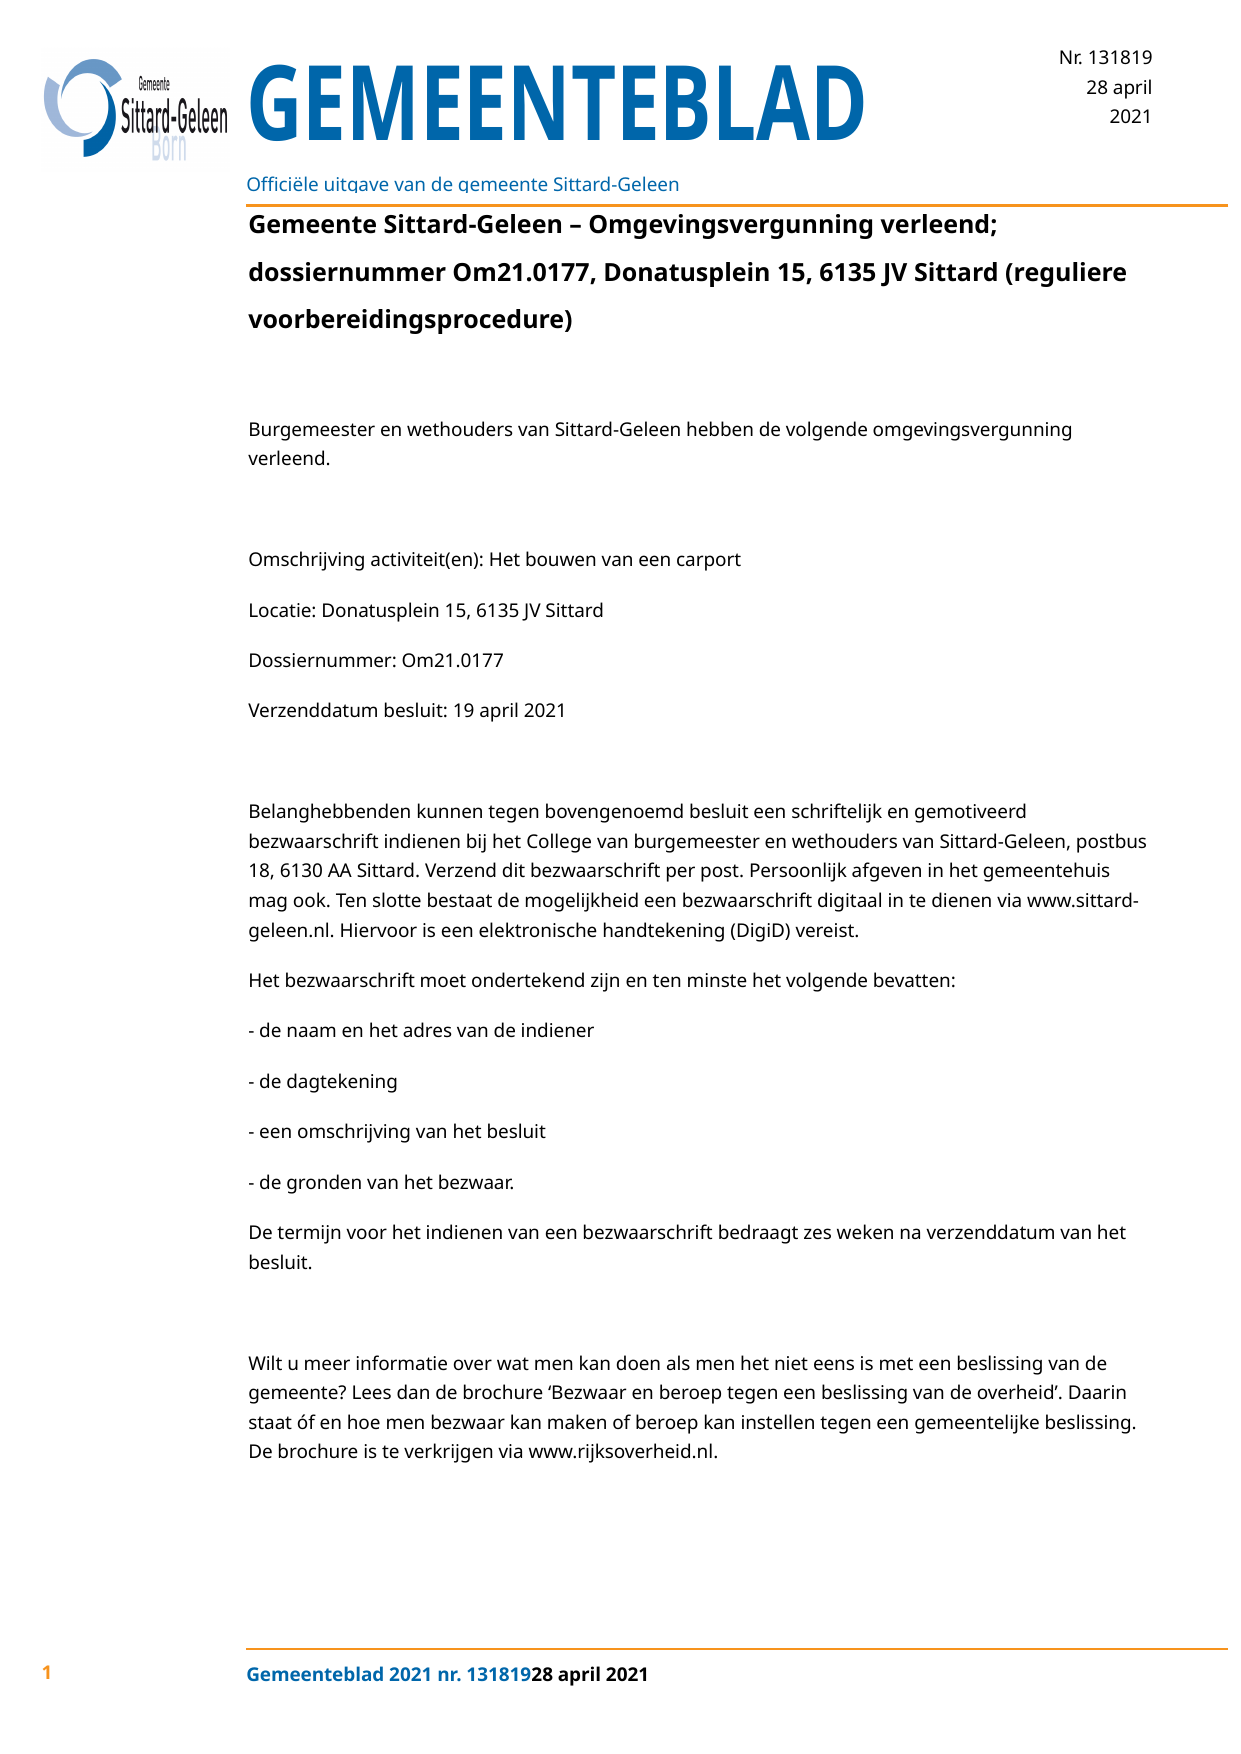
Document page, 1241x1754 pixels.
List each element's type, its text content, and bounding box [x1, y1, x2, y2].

text - de naam en het adres van de indiener [248, 1018, 1152, 1043]
text Burgemeester en wethouders van Sittard-Geleen hebben de volgende omgevingsvergunning verleend. [248, 416, 1152, 471]
text - de gronden van het bezwaar. [248, 1169, 1152, 1194]
text Verzenddatum besluit: 19 april 2021 [248, 698, 1152, 723]
text Dossiernummer: Om21.0177 [248, 647, 1152, 673]
text - een omschrijving van het besluit [248, 1118, 1152, 1144]
text De termijn voor het indienen van een bezwaarschrift bedraagt zes weken na verzenddatum van het besluit. [248, 1219, 1152, 1274]
text Het bezwaarschrift moet ondertekend zijn en ten minste het volgende bevatten: [248, 967, 1152, 993]
text Belanghebbenden kunnen tegen bovengenoemd besluit een schriftelijk en gemotiveerd bezwaarschrift indienen bij het College van burgemeester en wethouders van Sittard-Geleen, postbus 18, 6130 AA Sittard. Verzend dit bezwaarschrift per post. Persoonlijk afgeven in het gemeentehuis mag ook. Ten slotte bestaat de mogelijkheid een bezwaarschrift digitaal in te dienen via www.sittard-geleen.nl. Hiervoor is een elektronische handtekening (DigiD) vereist. [248, 798, 1152, 942]
text Wilt u meer informatie over wat men kan doen als men het niet eens is met een beslissing van de gemeente? Lees dan de brochure ‘Bezwaar en beroep tegen een beslissing van de overheid’. Daarin staat óf en hoe men bezwaar kan maken of beroep kan instellen tegen een gemeentelijke beslissing. De brochure is te verkrijgen via www.rijksoverheid.nl. [248, 1350, 1152, 1464]
text Omschrijving activiteit(en): Het bouwen van een carport [248, 546, 1152, 572]
text - de dagtekening [248, 1068, 1152, 1094]
text Locatie: Donatusplein 15, 6135 JV Sittard [248, 597, 1152, 622]
text Gemeente Sittard-Geleen – Omgevingsvergunning verleend; dossiernummer Om21.0177, Donatusplein 15, 6135 JV Sittard (reguliere voorbereidingsprocedure) [248, 207, 1152, 336]
picture [41, 47, 231, 172]
